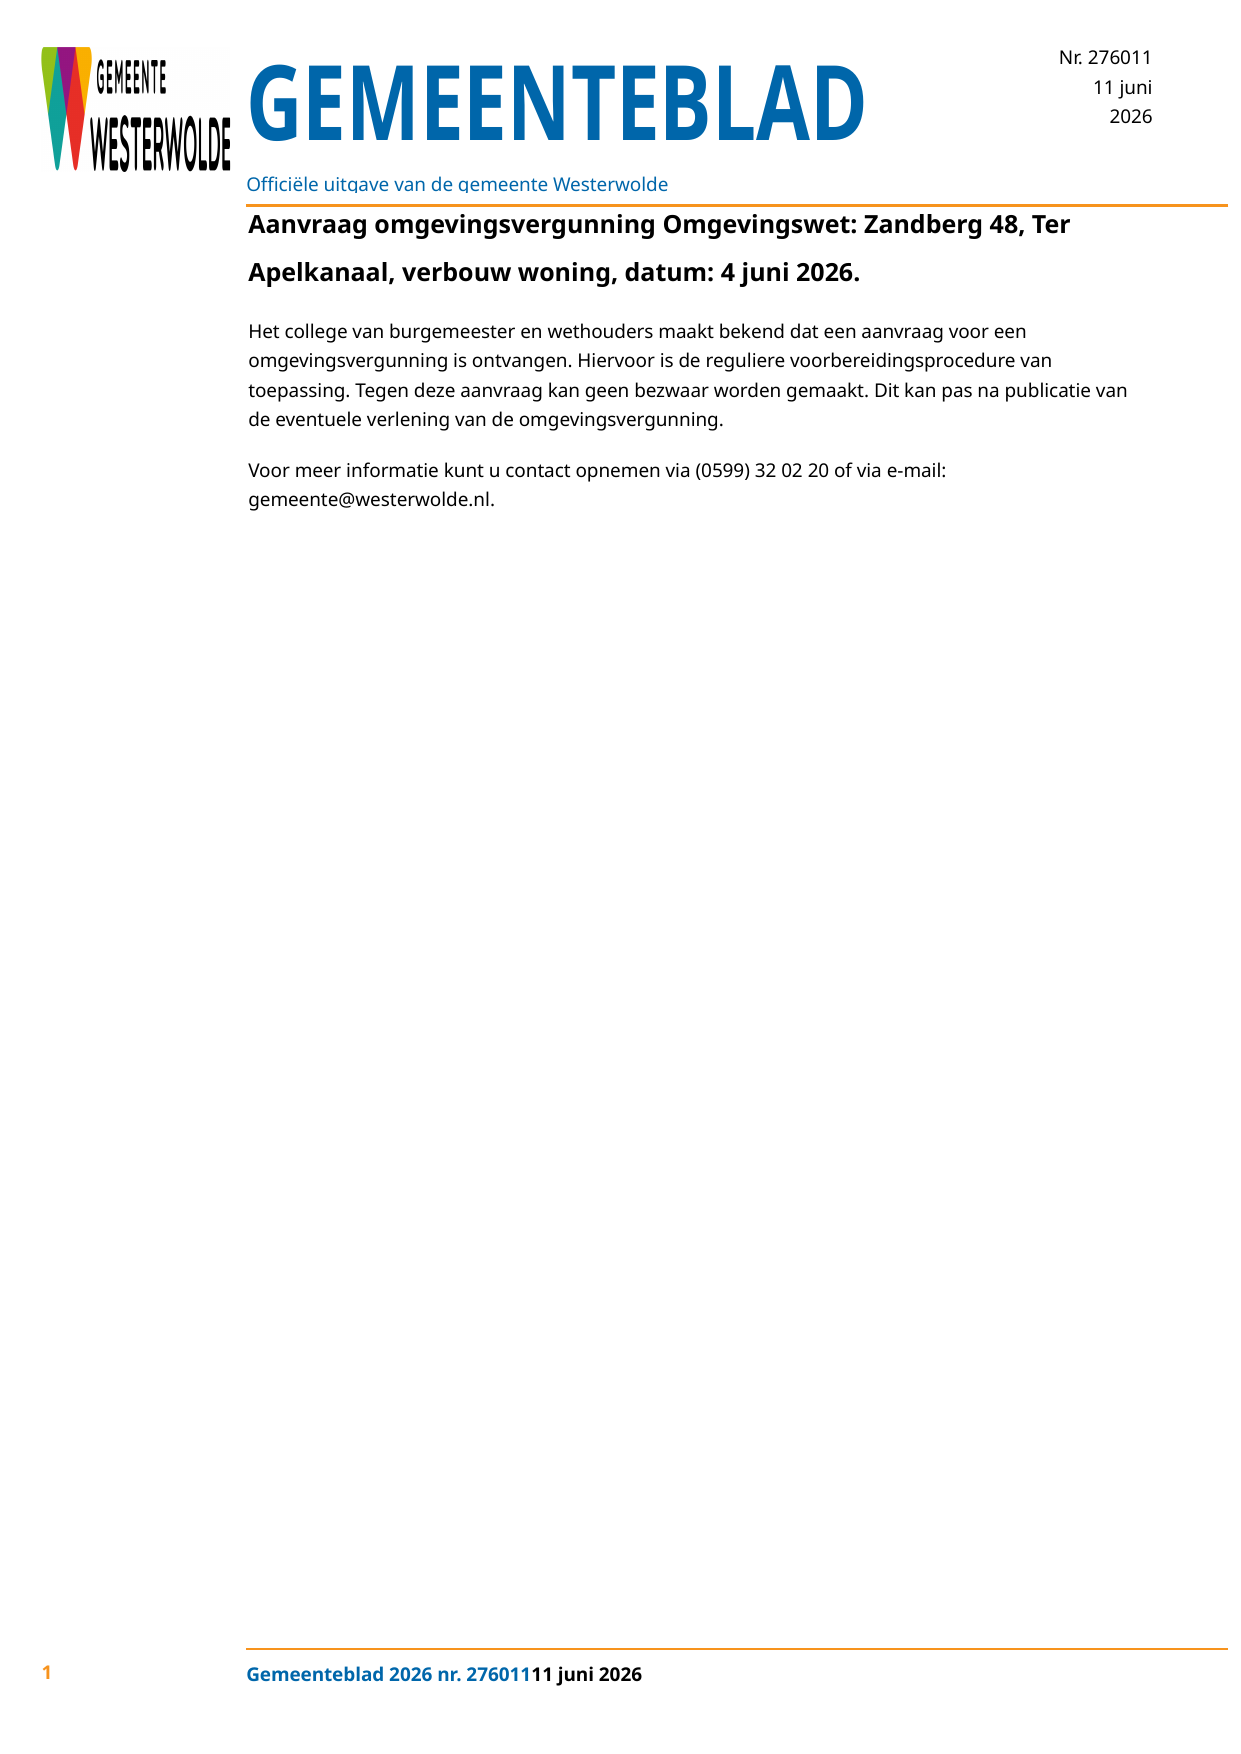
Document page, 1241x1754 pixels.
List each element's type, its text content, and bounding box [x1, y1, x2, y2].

picture [41, 47, 231, 172]
text Voor meer informatie kunt u contact opnemen via (0599) 32 02 20 of via e-mail: gemeente@westerwolde.nl. [248, 457, 1152, 512]
text Aanvraag omgevingsvergunning Omgevingswet: Zandberg 48, Ter Apelkanaal, verbouw woning, datum: 4 juni 2026. [248, 207, 1152, 288]
text Het college van burgemeester en wethouders maakt bekend dat een aanvraag voor een omgevingsvergunning is ontvangen. Hiervoor is de reguliere voorbereidingsprocedure van toepassing. Tegen deze aanvraag kan geen bezwaar worden gemaakt. Dit kan pas na publicatie van de eventuele verlening van de omgevingsvergunning. [248, 318, 1152, 432]
